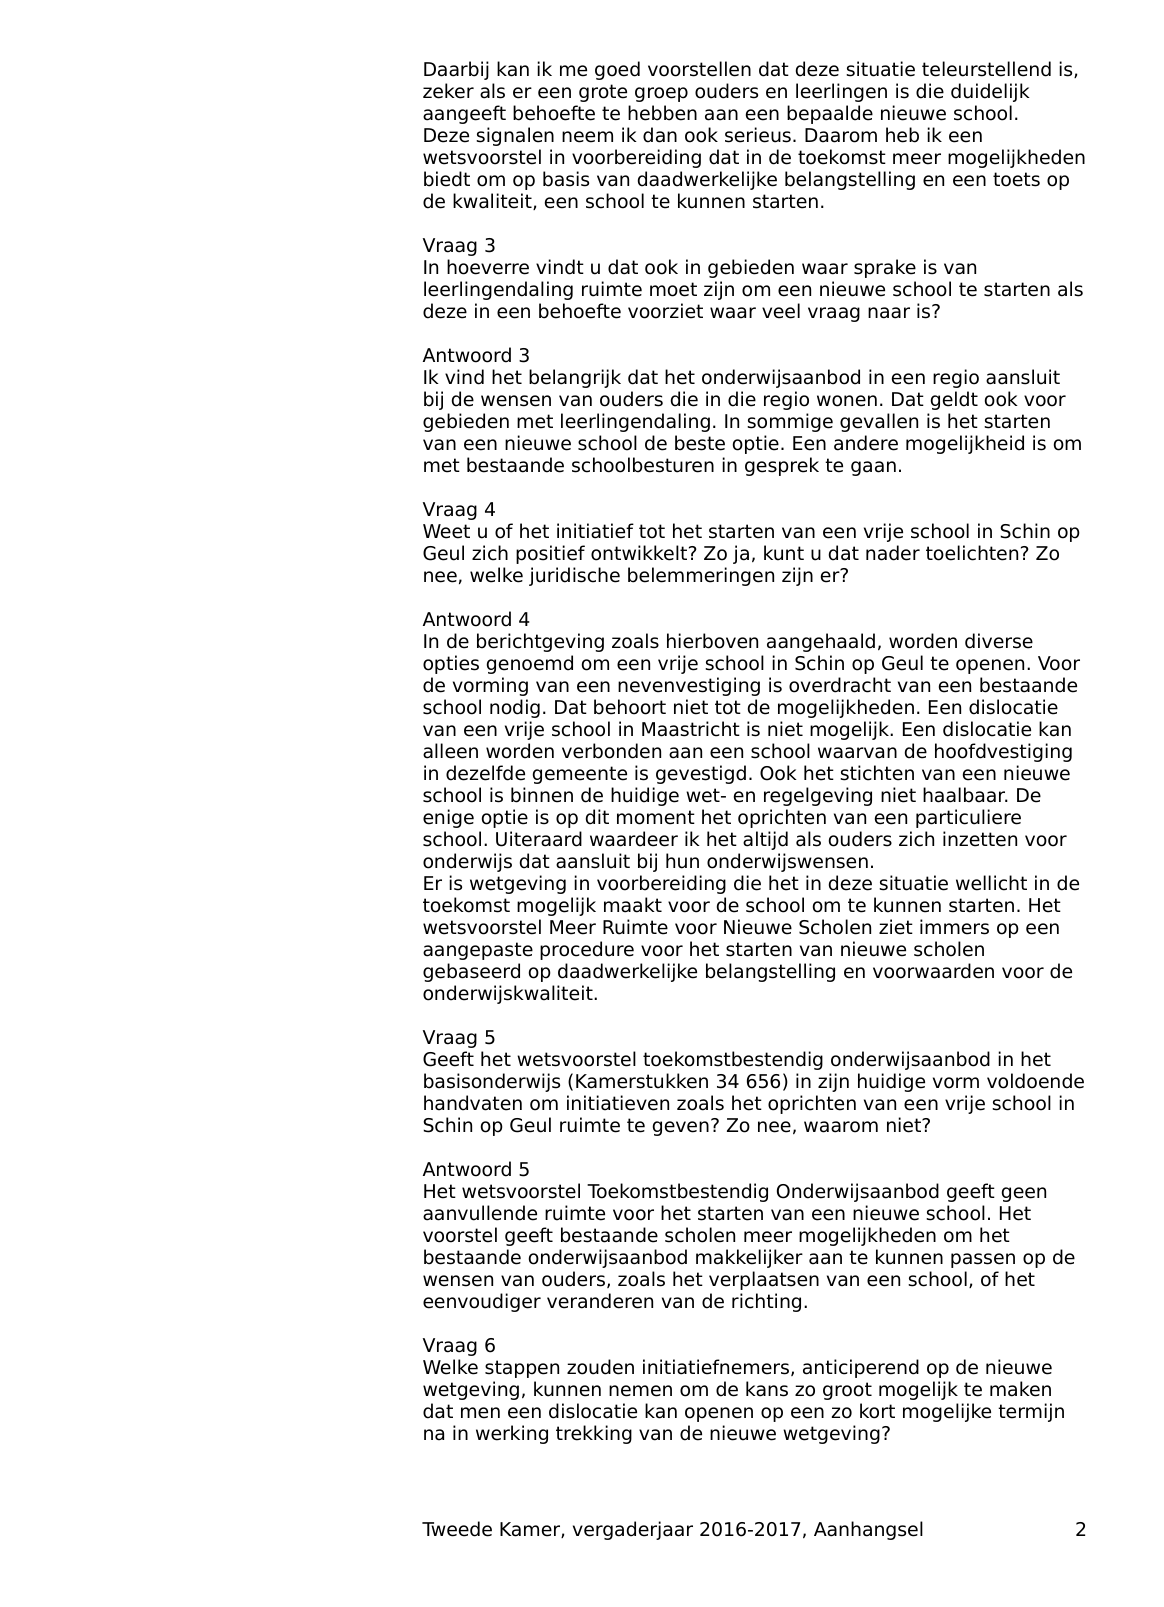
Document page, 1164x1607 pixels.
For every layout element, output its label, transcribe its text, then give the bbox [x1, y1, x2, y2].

text Deze signalen neem ik dan ook serieus. Daarom heb ik een wetsvoorstel in voorbereiding dat in de toekomst meer mogelijkheden biedt om op basis van daadwerkelijke belangstelling en een toets op de kwaliteit, een school te kunnen starten. [422, 125, 1087, 213]
text Antwoord 4 [422, 609, 1087, 631]
text Er is wetgeving in voorbereiding die het in deze situatie wellicht in de toekomst mogelijk maakt voor de school om te kunnen starten. Het wetsvoorstel Meer Ruimte voor Nieuwe Scholen ziet immers op een aangepaste procedure voor het starten van nieuwe scholen gebaseerd op daadwerkelijke belangstelling en voorwaarden voor de onderwijskwaliteit. [422, 873, 1087, 1005]
text Het wetsvoorstel Toekomstbestendig Onderwijsaanbod geeft geen aanvullende ruimte voor het starten van een nieuwe school. Het voorstel geeft bestaande scholen meer mogelijkheden om het bestaande onderwijsaanbod makkelijker aan te kunnen passen op de wensen van ouders, zoals het verplaatsen van een school, of het eenvoudiger veranderen van de richting. [422, 1181, 1087, 1313]
text Vraag 6 [422, 1335, 1087, 1357]
text Vraag 5 [422, 1027, 1087, 1049]
text Weet u of het initiatief tot het starten van een vrije school in Schin op Geul zich positief ontwikkelt? Zo ja, kunt u dat nader toelichten? Zo nee, welke juridische belemmeringen zijn er? [422, 521, 1087, 587]
text Ik vind het belangrijk dat het onderwijsaanbod in een regio aansluit bij de wensen van ouders die in die regio wonen. Dat geldt ook voor gebieden met leerlingendaling. In sommige gevallen is het starten van een nieuwe school de beste optie. Een andere mogelijkheid is om met bestaande schoolbesturen in gesprek te gaan. [422, 367, 1087, 477]
text In hoeverre vindt u dat ook in gebieden waar sprake is van leerlingendaling ruimte moet zijn om een nieuwe school te starten als deze in een behoefte voorziet waar veel vraag naar is? [422, 257, 1087, 323]
text Vraag 3 [422, 235, 1087, 257]
text Antwoord 3 [422, 345, 1087, 367]
text Welke stappen zouden initiatiefnemers, anticiperend op de nieuwe wetgeving, kunnen nemen om de kans zo groot mogelijk te maken dat men een dislocatie kan openen op een zo kort mogelijke termijn na in werking trekking van de nieuwe wetgeving? [422, 1357, 1087, 1445]
text Daarbij kan ik me goed voorstellen dat deze situatie teleurstellend is, zeker als er een grote groep ouders en leerlingen is die duidelijk aangeeft behoefte te hebben aan een bepaalde nieuwe school. [422, 59, 1087, 125]
text Vraag 4 [422, 499, 1087, 521]
text Geeft het wetsvoorstel toekomstbestendig onderwijsaanbod in het basisonderwijs (Kamerstukken 34 656) in zijn huidige vorm voldoende handvaten om initiatieven zoals het oprichten van een vrije school in Schin op Geul ruimte te geven? Zo nee, waarom niet? [422, 1049, 1087, 1137]
text In de berichtgeving zoals hierboven aangehaald, worden diverse opties genoemd om een vrije school in Schin op Geul te openen. Voor de vorming van een nevenvestiging is overdracht van een bestaande school nodig. Dat behoort niet tot de mogelijkheden. Een dislocatie van een vrije school in Maastricht is niet mogelijk. Een dislocatie kan alleen worden verbonden aan een school waarvan de hoofdvestiging in dezelfde gemeente is gevestigd. Ook het stichten van een nieuwe school is binnen de huidige wet- en regelgeving niet haalbaar. De enige optie is op dit moment het oprichten van een particuliere school. Uiteraard waardeer ik het altijd als ouders zich inzetten voor onderwijs dat aansluit bij hun onderwijswensen. [422, 631, 1087, 873]
text Antwoord 5 [422, 1159, 1087, 1181]
